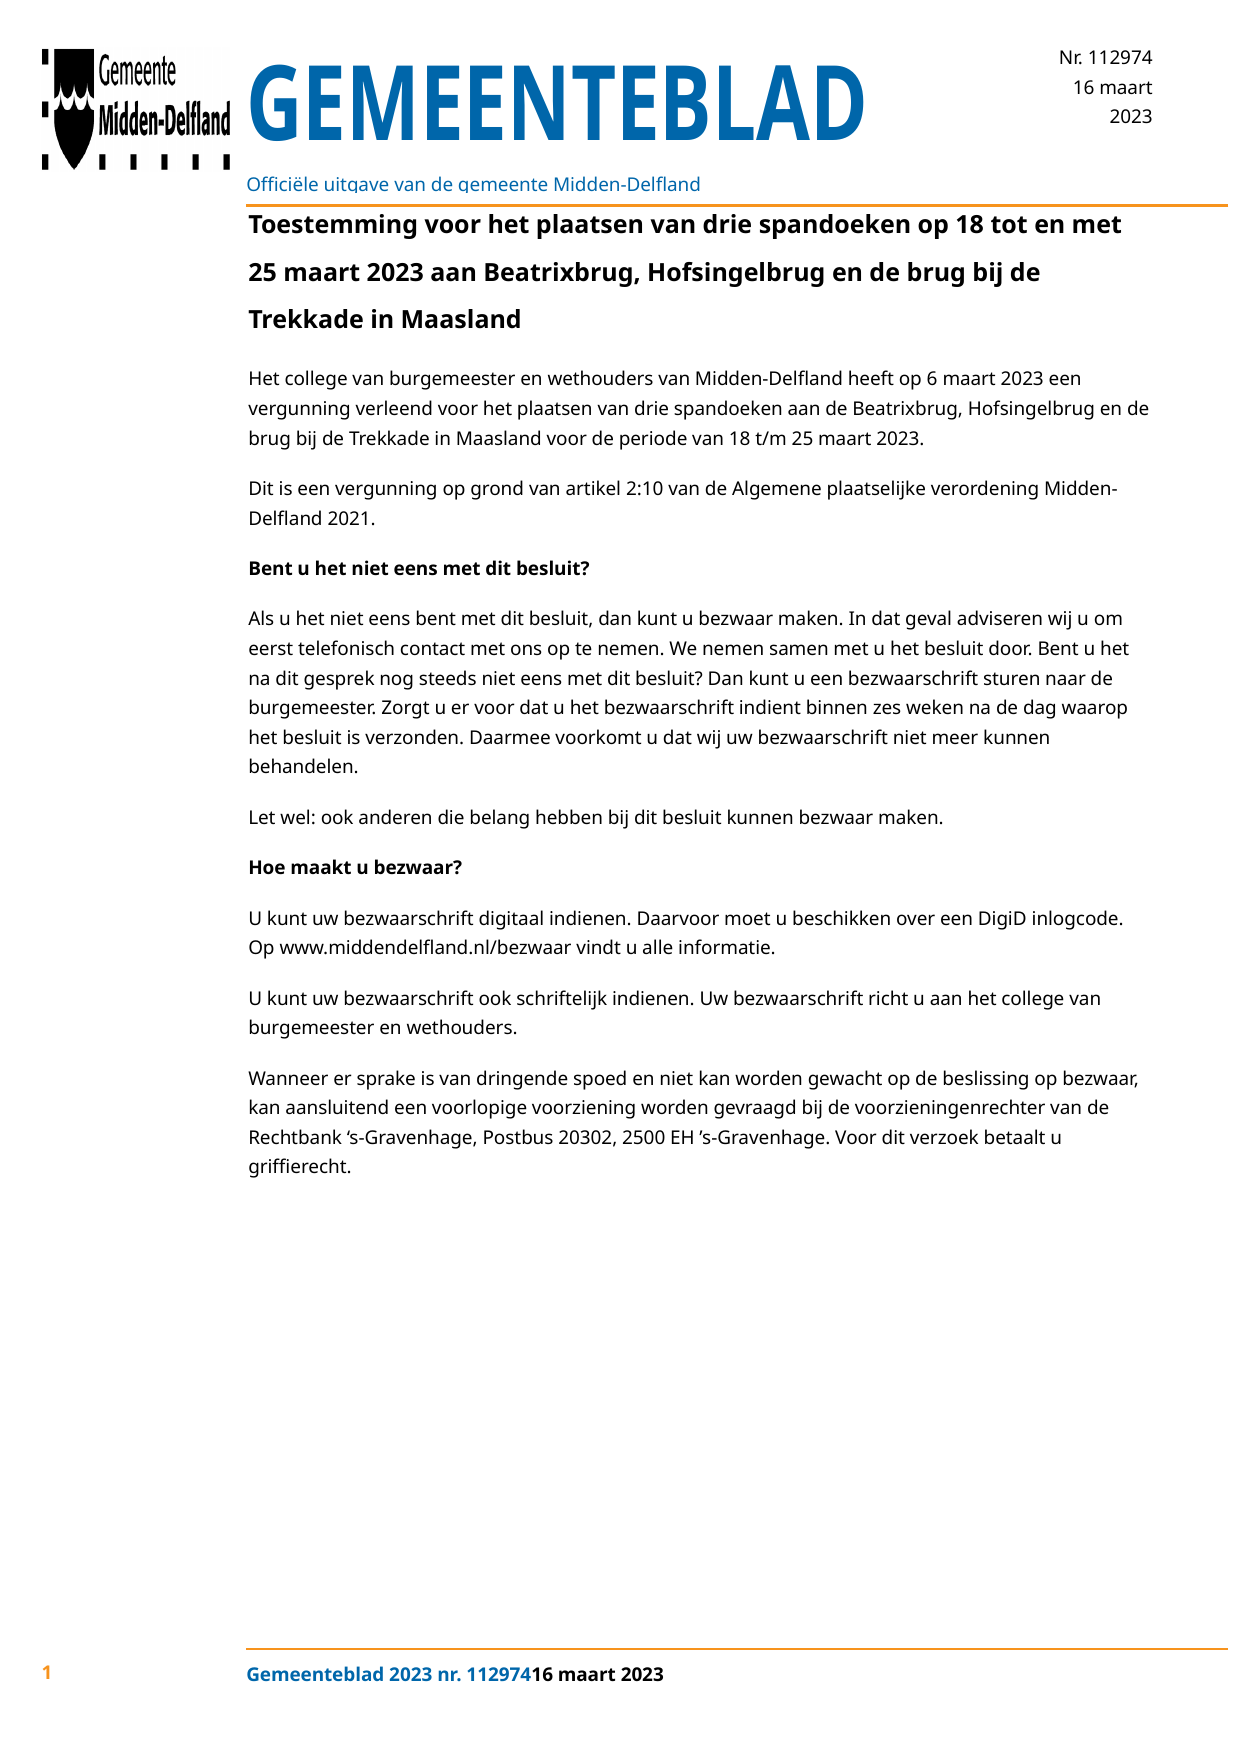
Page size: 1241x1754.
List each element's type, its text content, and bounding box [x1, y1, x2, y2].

text Hoe maakt u bezwaar? [248, 854, 1152, 880]
text Wanneer er sprake is van dringende spoed en niet kan worden gewacht op de beslissing op bezwaar, kan aansluitend een voorlopige voorziening worden gevraagd bij de voorzieningenrechter van de Rechtbank ‘s-Gravenhage, Postbus 20302, 2500 EH ’s-Gravenhage. Voor dit verzoek betaalt u griffierecht. [248, 1065, 1152, 1179]
text Toestemming voor het plaatsen van drie spandoeken op 18 tot en met 25 maart 2023 aan Beatrixbrug, Hofsingelbrug en de brug bij de Trekkade in Maasland [248, 207, 1152, 336]
text Bent u het niet eens met dit besluit? [248, 555, 1152, 581]
picture [41, 47, 231, 172]
text Het college van burgemeester en wethouders van Midden-Delfland heeft op 6 maart 2023 een vergunning verleend voor het plaatsen van drie spandoeken aan de Beatrixbrug, Hofsingelbrug en de brug bij de Trekkade in Maasland voor de periode van 18 t/m 25 maart 2023. [248, 366, 1152, 450]
text Dit is een vergunning op grond van artikel 2:10 van de Algemene plaatselijke verordening Midden-Delfland 2021. [248, 475, 1152, 530]
text U kunt uw bezwaarschrift ook schriftelijk indienen. Uw bezwaarschrift richt u aan het college van burgemeester en wethouders. [248, 985, 1152, 1040]
text U kunt uw bezwaarschrift digitaal indienen. Daarvoor moet u beschikken over een DigiD inlogcode. Op www.middendelfland.nl/bezwaar vindt u alle informatie. [248, 905, 1152, 960]
text Als u het niet eens bent met dit besluit, dan kunt u bezwaar maken. In dat geval adviseren wij u om eerst telefonisch contact met ons op te nemen. We nemen samen met u het besluit door. Bent u het na dit gesprek nog steeds niet eens met dit besluit? Dan kunt u een bezwaarschrift sturen naar de burgemeester. Zorgt u er voor dat u het bezwaarschrift indient binnen zes weken na de dag waarop het besluit is verzonden. Daarmee voorkomt u dat wij uw bezwaarschrift niet meer kunnen behandelen. [248, 606, 1152, 779]
text Let wel: ook anderen die belang hebben bij dit besluit kunnen bezwaar maken. [248, 804, 1152, 829]
